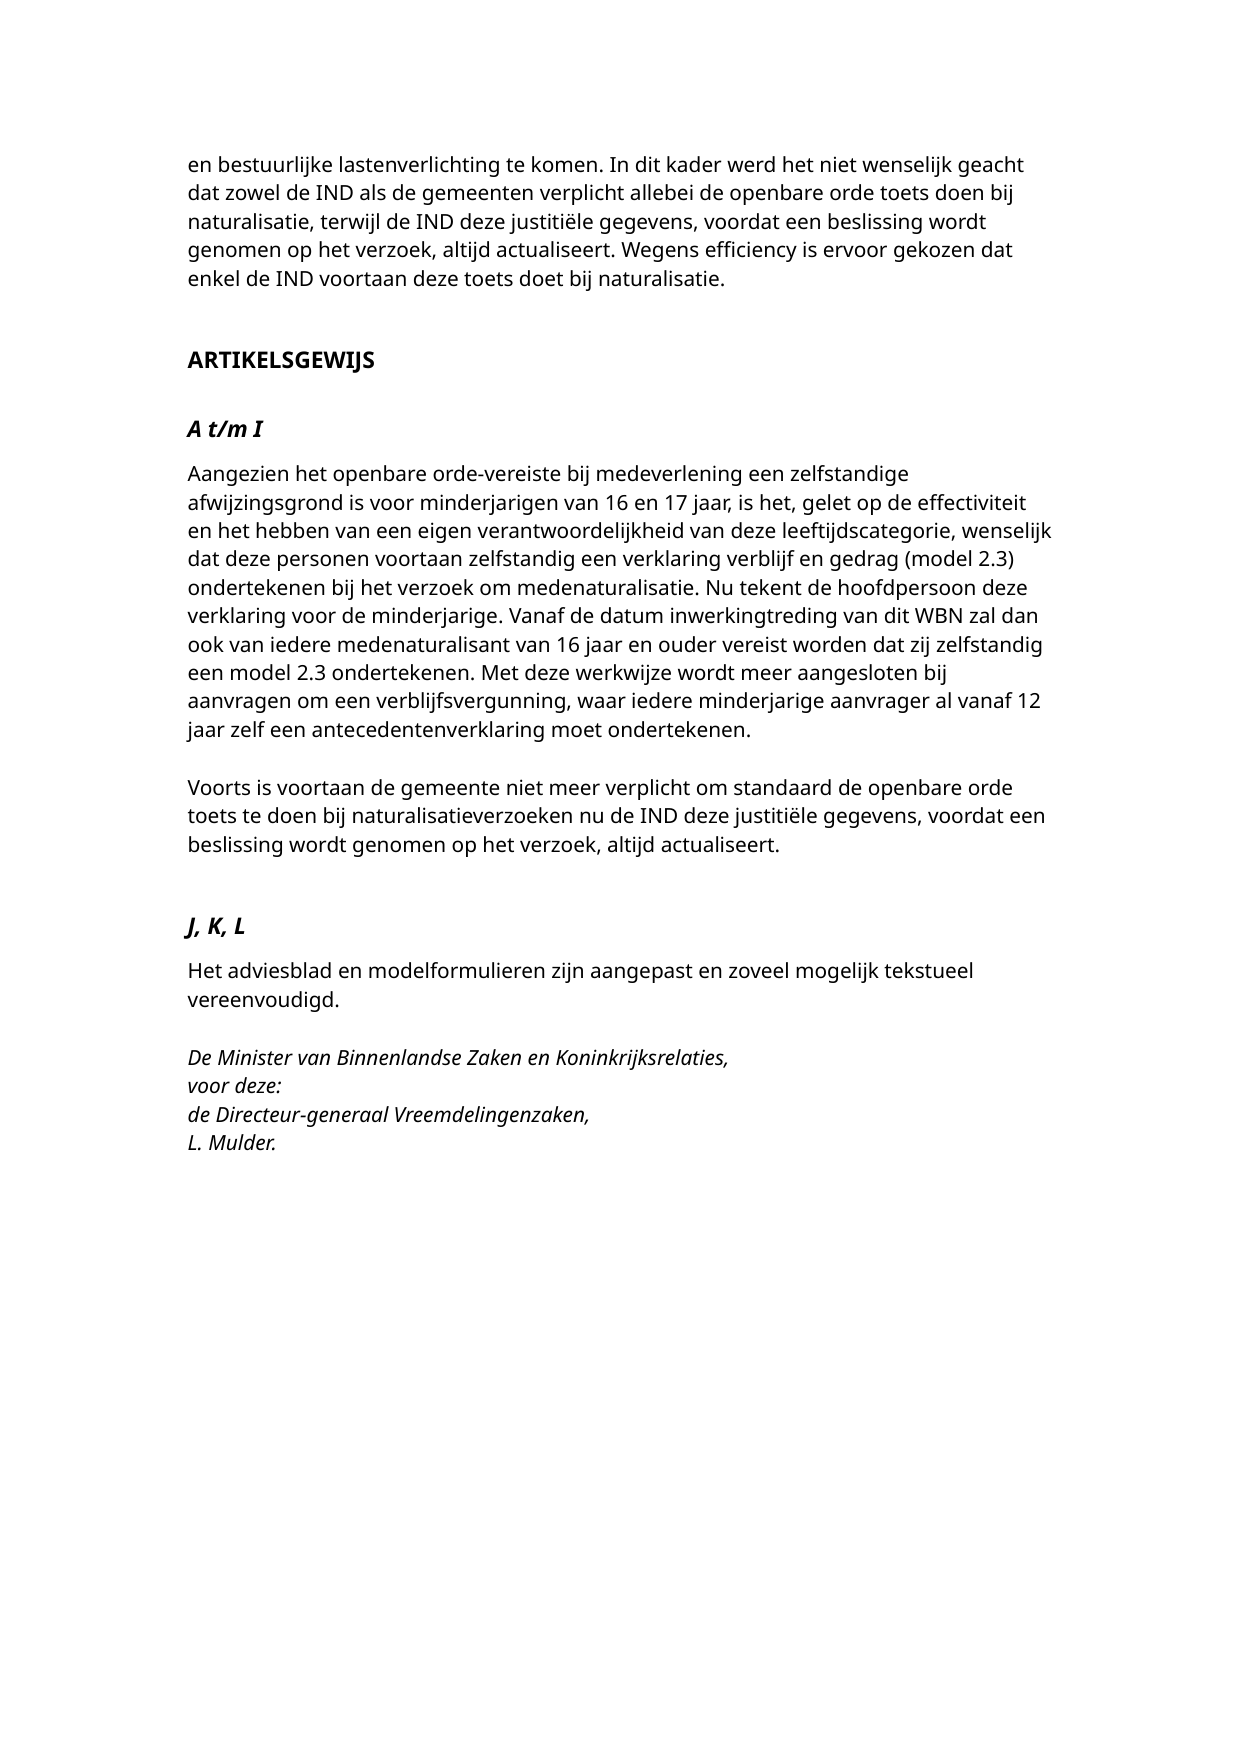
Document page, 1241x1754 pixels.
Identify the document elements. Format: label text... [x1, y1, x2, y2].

text de Directeur-generaal Vreemdelingenzaken, [187, 1100, 1053, 1128]
text Voorts is voortaan de gemeente niet meer verplicht om standaard de openbare orde toets te doen bij naturalisatieverzoeken nu de IND deze justitiële gegevens, voordat een beslissing wordt genomen op het verzoek, altijd actualiseert. [187, 773, 1053, 858]
text voor deze: [187, 1071, 1053, 1100]
text Aangezien het openbare orde-vereiste bij medeverlening een zelfstandige afwijzingsgrond is voor minderjarigen van 16 en 17 jaar, is het, gelet op de effectiviteit en het hebben van een eigen verantwoordelijkheid van deze leeftijdscategorie, wenselijk dat deze personen voortaan zelfstandig een verklaring verblijf en gedrag (model 2.3) ondertekenen bij het verzoek om medenaturalisatie. Nu tekent de hoofdpersoon deze verklaring voor de minderjarige. Vanaf de datum inwerkingtreding van dit WBN zal dan ook van iedere medenaturalisant van 16 jaar en ouder vereist worden dat zij zelfstandig een model 2.3 ondertekenen. Met deze werkwijze wordt meer aangesloten bij aanvragen om een verblijfsvergunning, waar iedere minderjarige aanvrager al vanaf 12 jaar zelf een antecedentenverklaring moet ondertekenen. [187, 459, 1053, 743]
text Het adviesblad en modelformulieren zijn aangepast en zoveel mogelijk tekstueel vereenvoudigd. [187, 957, 1053, 1013]
text L. Mulder. [187, 1128, 1053, 1157]
text en bestuurlijke lastenverlichting te komen. In dit kader werd het niet wenselijk geacht dat zowel de IND als de gemeenten verplicht allebei de openbare orde toets doen bij naturalisatie, terwijl de IND deze justitiële gegevens, voordat een beslissing wordt genomen op het verzoek, altijd actualiseert. Wegens efficiency is ervoor gekozen dat enkel de IND voortaan deze toets doet bij naturalisatie. [187, 150, 1053, 292]
text De Minister van Binnenlandse Zaken en Koninkrijksrelaties, [187, 1043, 1053, 1071]
subtitle ARTIKELSGEWIJS [187, 344, 1053, 375]
subtitle A t/m I [187, 413, 1053, 444]
subtitle J, K, L [187, 910, 1053, 942]
